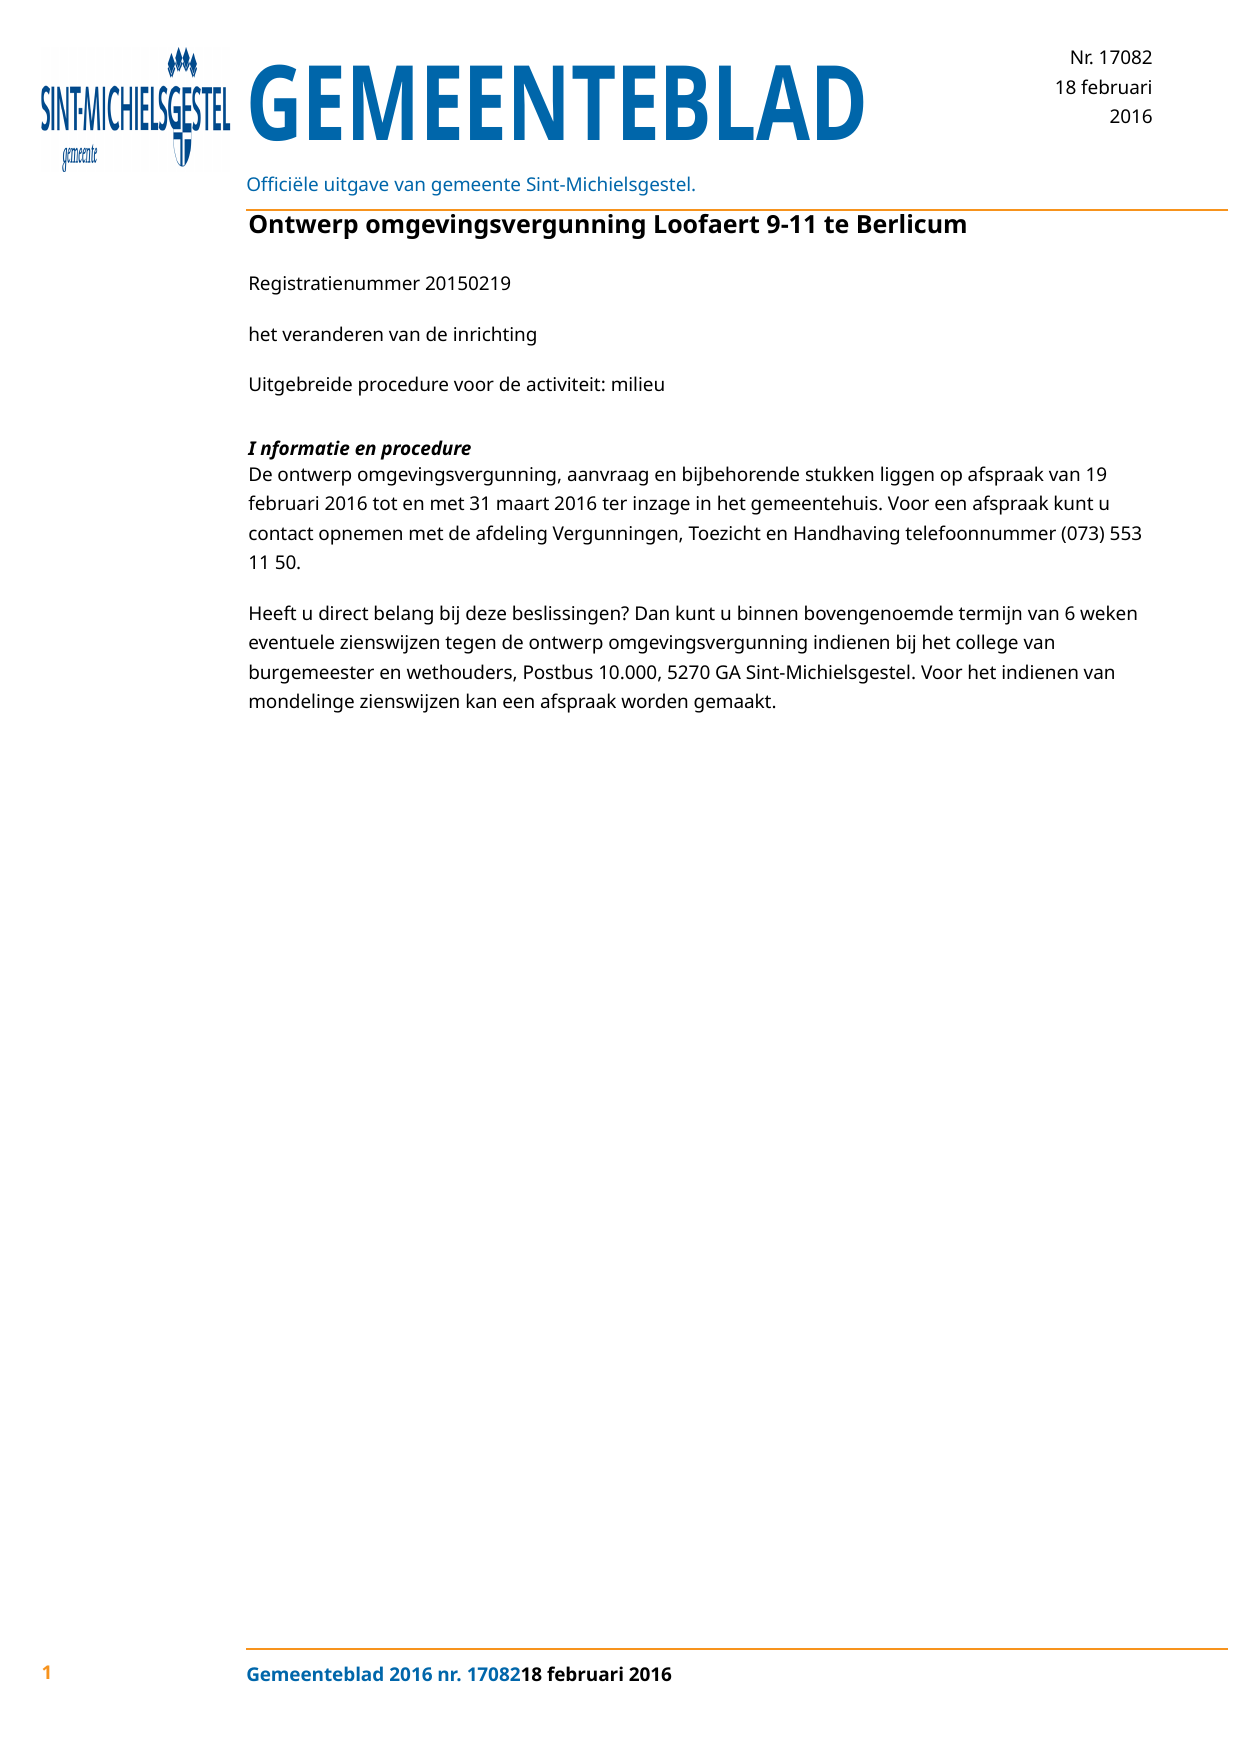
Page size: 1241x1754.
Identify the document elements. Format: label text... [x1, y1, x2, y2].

text De ontwerp omgevingsvergunning, aanvraag en bijbehorende stukken liggen op afspraak van 19 februari 2016 tot en met 31 maart 2016 ter inzage in het gemeentehuis. Voor een afspraak kunt u contact opnemen met de afdeling Vergunningen, Toezicht en Handhaving telefoonnummer (073) 553 11 50. [248, 461, 1152, 575]
text Uitgebreide procedure voor de activiteit: milieu [248, 371, 1152, 397]
text Ontwerp omgevingsvergunning Loofaert 9-11 te Berlicum [248, 211, 1152, 241]
text Heeft u direct belang bij deze beslissingen? Dan kunt u binnen bovengenoemde termijn van 6 weken eventuele zienswijzen tegen de ontwerp omgevingsvergunning indienen bij het college van burgemeester en wethouders, Postbus 10.000, 5270 GA Sint-Michielsgestel. Voor het indienen van mondelinge zienswijzen kan een afspraak worden gemaakt. [248, 600, 1152, 714]
text Registratienummer 20150219 [248, 270, 1152, 296]
text het veranderen van de inrichting [248, 321, 1152, 346]
text I nformatie en procedure [248, 435, 1152, 461]
picture [41, 47, 231, 172]
